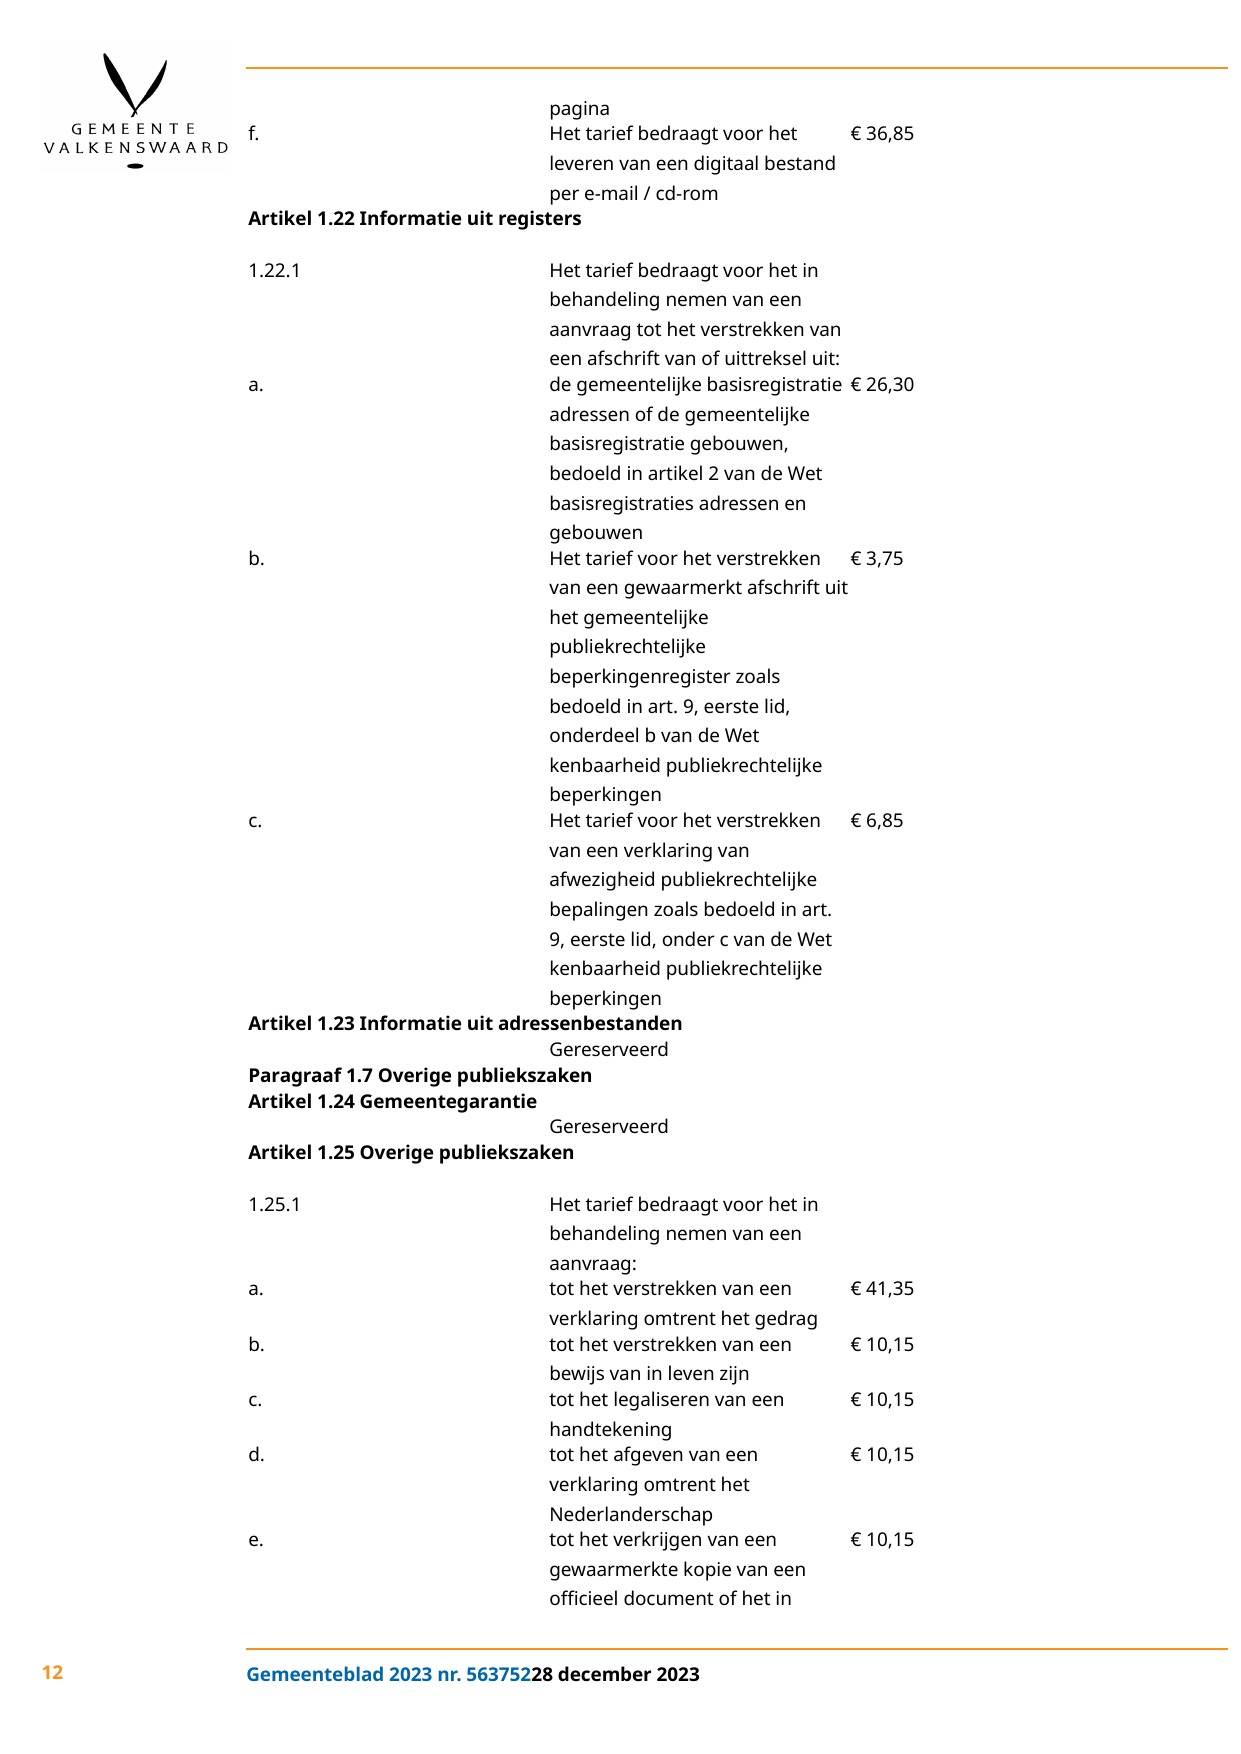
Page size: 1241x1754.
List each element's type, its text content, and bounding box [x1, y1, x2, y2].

table_cell € 6,85 [850, 808, 1152, 1011]
table_cell 1.25.1 [248, 1191, 549, 1276]
table_cell € 36,85 [850, 121, 1152, 205]
table_cell tot het afgeven van een verklaring omtrent het Nederlanderschap [549, 1442, 850, 1526]
table_cell € 3,75 [850, 545, 1152, 807]
table_cell Artikel 1.23 Informatie uit adressenbestanden [248, 1011, 1152, 1036]
table_cell c. [248, 808, 549, 1011]
table_cell Artikel 1.25 Overige publiekszaken [248, 1139, 1152, 1165]
table_cell [850, 1165, 1152, 1191]
table_cell Artikel 1.24 Gemeentegarantie [248, 1088, 1152, 1113]
table_cell [850, 1114, 1152, 1139]
table_cell Paragraaf 1.7 Overige publiekszaken [248, 1062, 1152, 1088]
table_cell € 10,15 [850, 1442, 1152, 1526]
table_cell € 10,15 [850, 1386, 1152, 1442]
table_cell [248, 1165, 549, 1191]
table_cell [549, 1165, 850, 1191]
table_cell [850, 257, 1152, 371]
table_cell tot het verstrekken van een bewijs van in leven zijn [549, 1331, 850, 1386]
table_cell [850, 1191, 1152, 1276]
table_cell Het tarief bedraagt voor het in behandeling nemen van een aanvraag tot het verstrekken van een afschrift van of uittreksel uit: [549, 257, 850, 371]
table_cell f. [248, 121, 549, 205]
table_cell c. [248, 1386, 549, 1442]
table_cell € 26,30 [850, 371, 1152, 545]
table_cell [850, 1036, 1152, 1062]
table_cell a. [248, 1276, 549, 1331]
table_cell € 10,15 [850, 1331, 1152, 1386]
table_cell Artikel 1.22 Informatie uit registers [248, 205, 1152, 231]
table_cell [248, 1114, 549, 1139]
table_cell b. [248, 1331, 549, 1386]
table_cell d. [248, 1442, 549, 1526]
table_cell Gereserveerd [549, 1114, 850, 1139]
table_cell Het tarief voor het verstrekken van een gewaarmerkt afschrift uit het gemeentelijke publiekrechtelijke beperkingenregister zoals bedoeld in art. 9, eerste lid, onderdeel b van de Wet kenbaarheid publiekrechtelijke beperkingen [549, 545, 850, 807]
table_cell [549, 231, 850, 257]
table_cell a. [248, 371, 549, 545]
table_cell Het tarief bedraagt voor het in behandeling nemen van een aanvraag: [549, 1191, 850, 1276]
table_cell [248, 1036, 549, 1062]
table_cell Gereserveerd [549, 1036, 850, 1062]
table_cell tot het verstrekken van een verklaring omtrent het gedrag [549, 1276, 850, 1331]
table_cell de gemeentelijke basisregistratie adressen of de gemeentelijke basisregistratie gebouwen, bedoeld in artikel 2 van de Wet basisregistraties adressen en gebouwen [549, 371, 850, 545]
table_cell b. [248, 545, 549, 807]
table_cell Het tarief voor het verstrekken van een verklaring van afwezigheid publiekrechtelijke bepalingen zoals bedoeld in art. 9, eerste lid, onder c van de Wet kenbaarheid publiekrechtelijke beperkingen [549, 808, 850, 1011]
table_cell e. [248, 1526, 549, 1611]
table_cell pagina [549, 95, 850, 121]
table_cell [248, 231, 549, 257]
table_cell tot het legaliseren van een handtekening [549, 1386, 850, 1442]
table_cell Het tarief bedraagt voor het leveren van een digitaal bestand per e-mail / cd-rom [549, 121, 850, 205]
table_cell tot het verkrijgen van een gewaarmerkte kopie van een officieel document of het in [549, 1526, 850, 1611]
table_cell [248, 95, 549, 121]
table_cell € 10,15 [850, 1526, 1152, 1611]
table_cell [850, 95, 1152, 121]
table_cell [850, 231, 1152, 257]
table_cell 1.22.1 [248, 257, 549, 371]
picture [41, 47, 231, 172]
table_cell € 41,35 [850, 1276, 1152, 1331]
